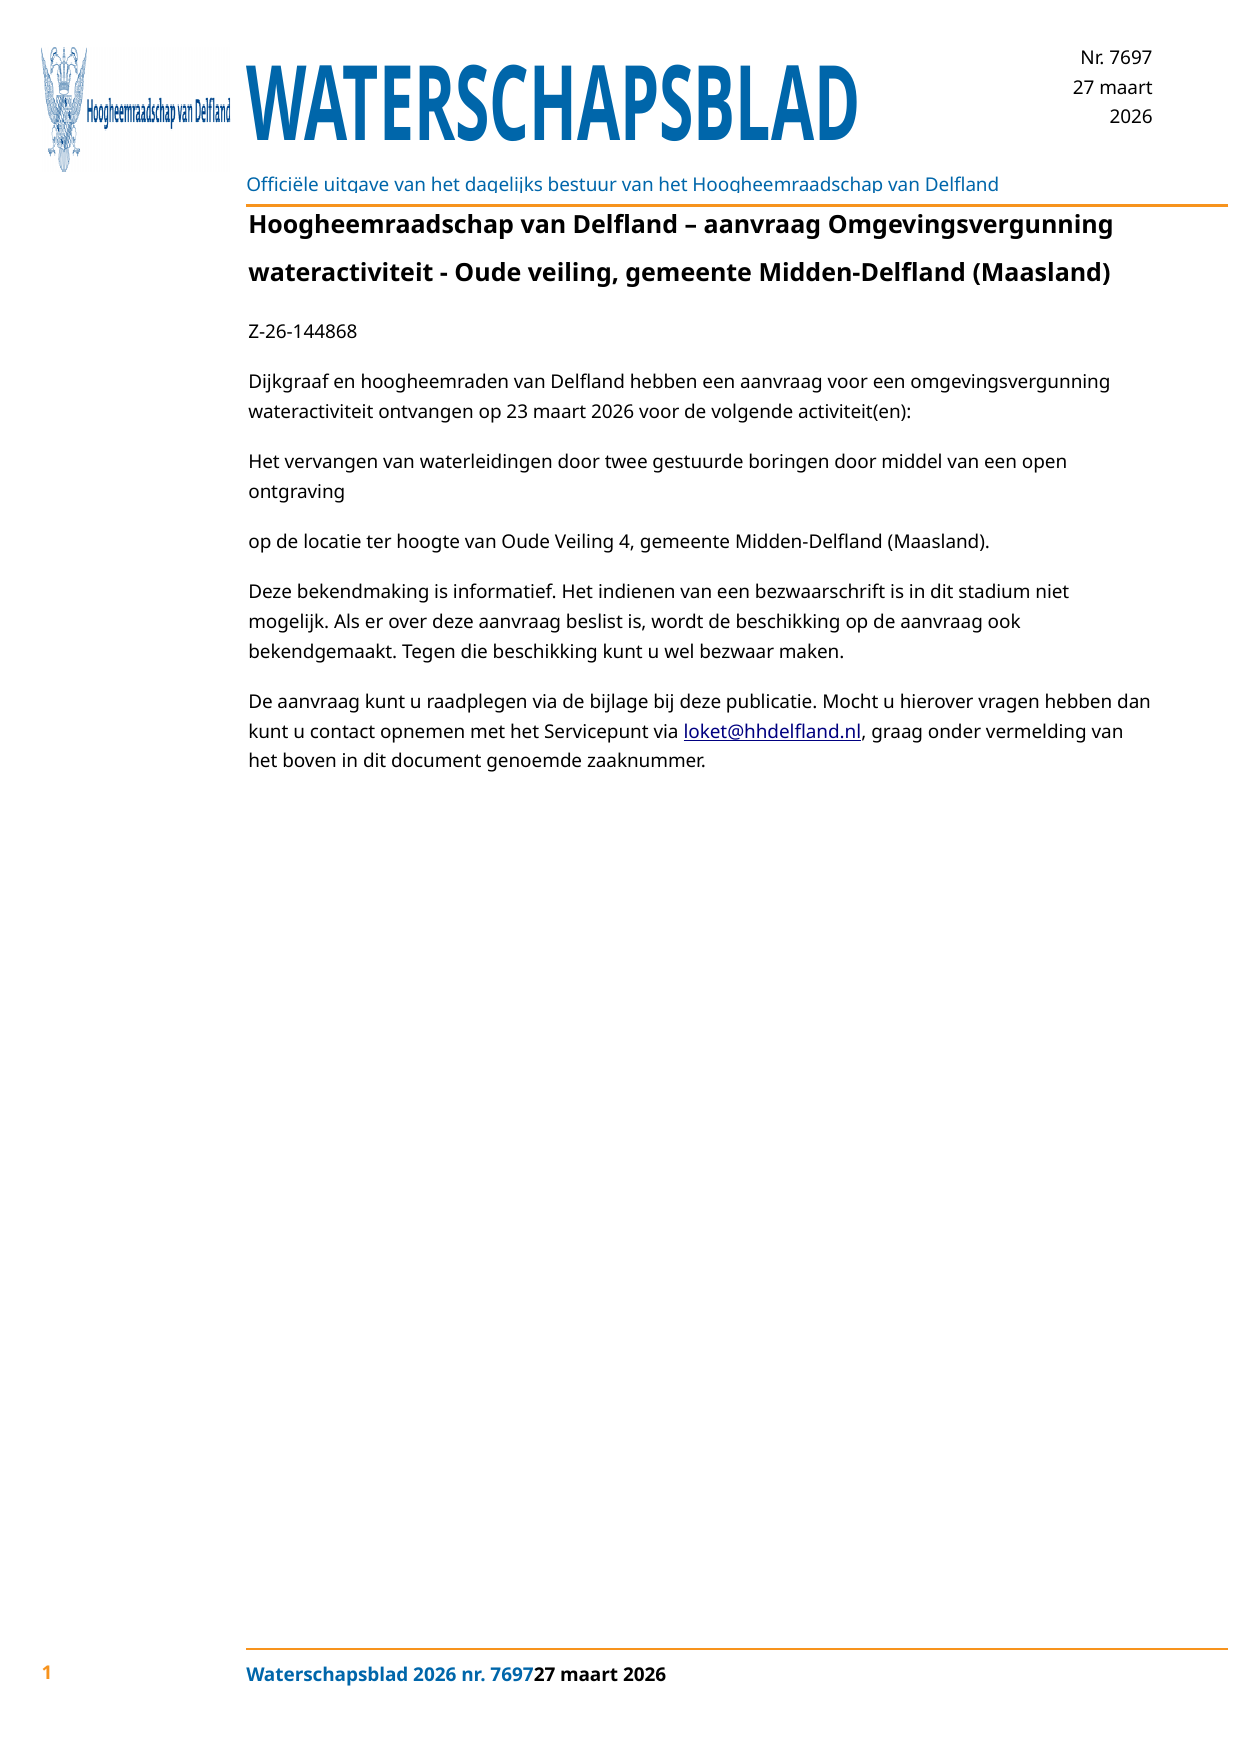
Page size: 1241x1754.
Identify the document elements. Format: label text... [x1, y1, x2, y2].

text Z-26-144868 [248, 318, 1152, 344]
text Het vervangen van waterleidingen door twee gestuurde boringen door middel van een open ontgraving [248, 448, 1152, 504]
text op de locatie ter hoogte van Oude Veiling 4, gemeente Midden-Delfland (Maasland). [248, 528, 1152, 554]
text Dijkgraaf en hoogheemraden van Delfland hebben een aanvraag voor een omgevingsvergunning wateractiviteit ontvangen op 23 maart 2026 voor de volgende activiteit(en): [248, 368, 1152, 424]
picture [41, 47, 231, 172]
text De aanvraag kunt u raadplegen via de bijlage bij deze publicatie. Mocht u hierover vragen hebben dan kunt u contact opnemen met het Servicepunt via loket@hhdelfland.nl, graag onder vermelding van het boven in dit document genoemde zaaknummer. [248, 688, 1152, 773]
text Hoogheemraadschap van Delfland – aanvraag Omgevingsvergunning wateractiviteit - Oude veiling, gemeente Midden-Delfland (Maasland) [248, 207, 1152, 288]
text Deze bekendmaking is informatief. Het indienen van een bezwaarschrift is in dit stadium niet mogelijk. Als er over deze aanvraag beslist is, wordt de beschikking op de aanvraag ook bekendgemaakt. Tegen die beschikking kunt u wel bezwaar maken. [248, 579, 1152, 664]
